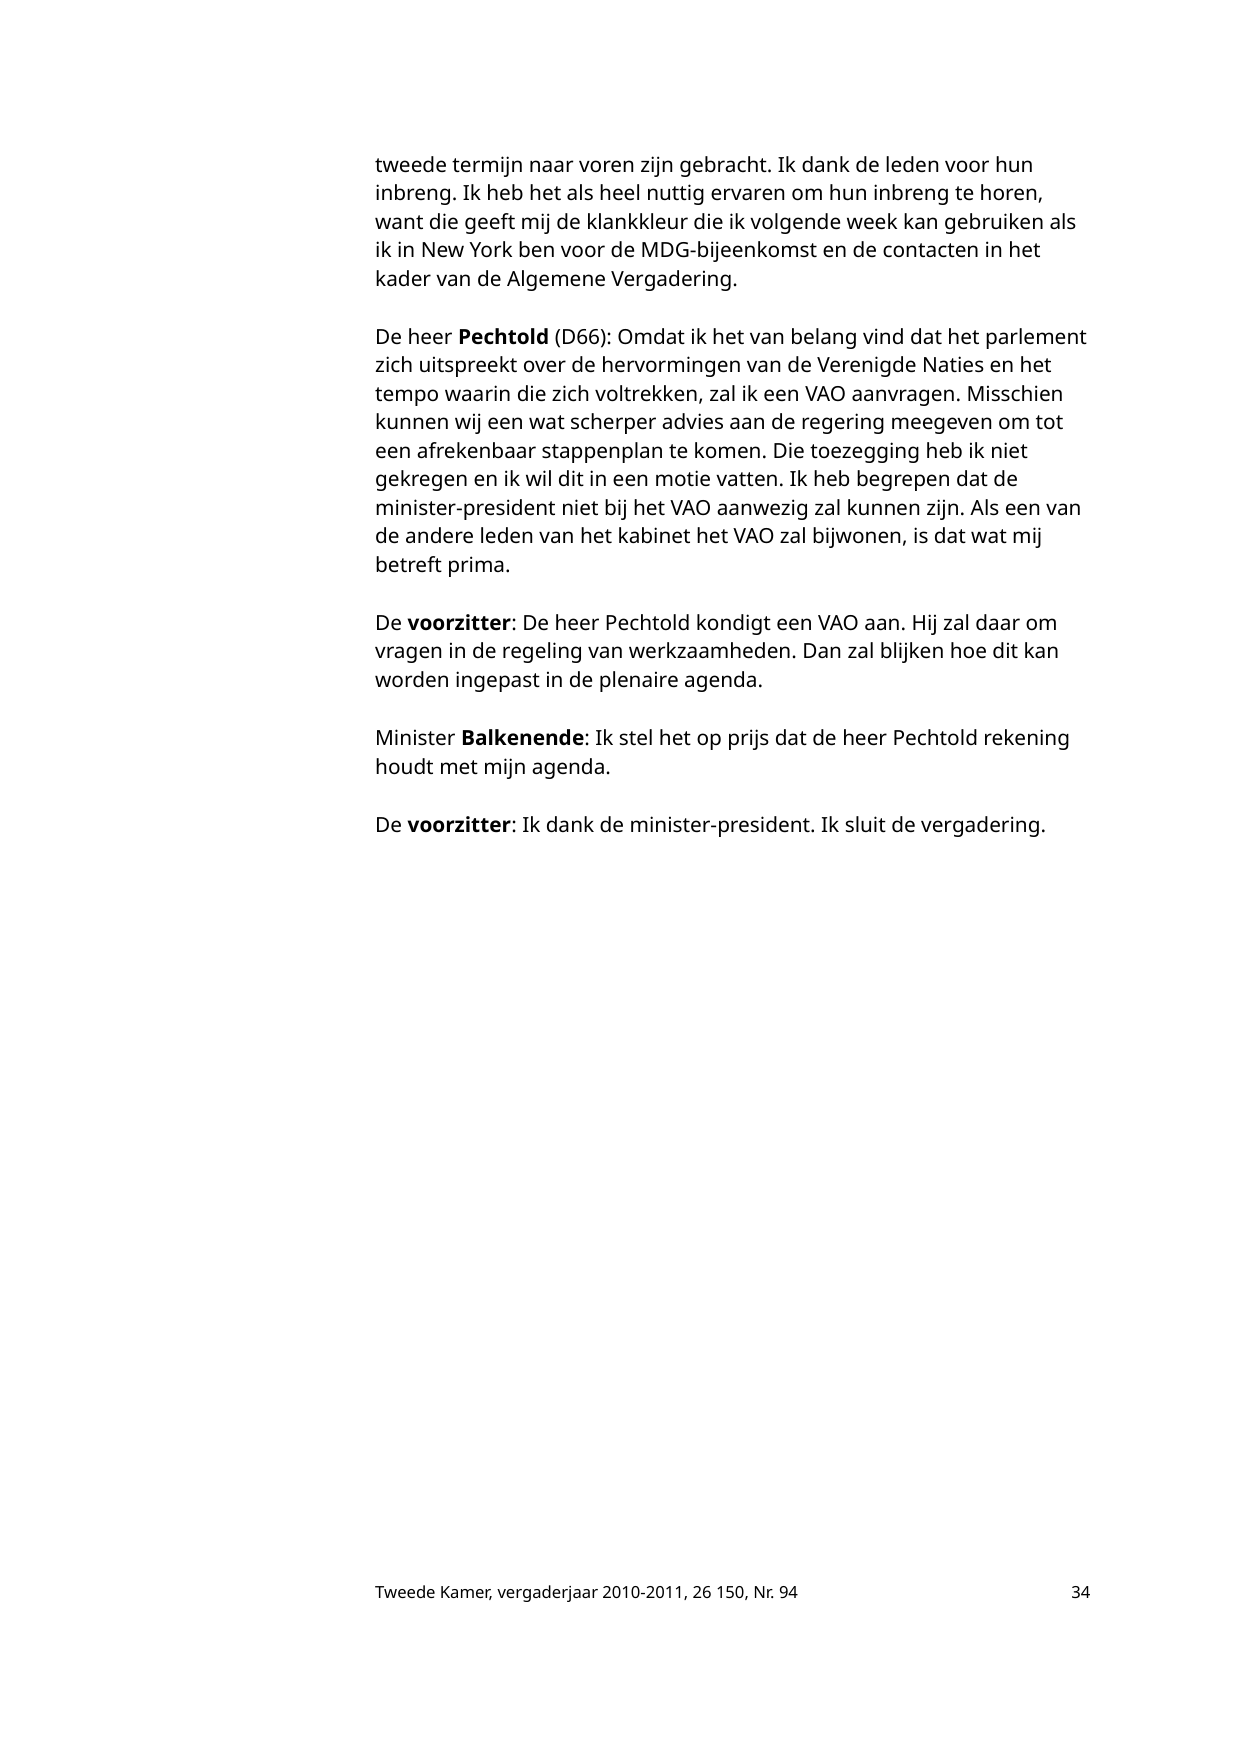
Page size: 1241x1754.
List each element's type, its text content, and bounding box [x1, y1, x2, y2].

text De heer Pechtold (D66): Omdat ik het van belang vind dat het parlement zich uitspreekt over de hervormingen van de Verenigde Naties en het tempo waarin die zich voltrekken, zal ik een VAO aanvragen. Misschien kunnen wij een wat scherper advies aan de regering meegeven om tot een afrekenbaar stappenplan te komen. Die toezegging heb ik niet gekregen en ik wil dit in een motie vatten. Ik heb begrepen dat de minister-president niet bij het VAO aanwezig zal kunnen zijn. Als een van de andere leden van het kabinet het VAO zal bijwonen, is dat wat mij betreft prima. [375, 322, 1090, 578]
text De voorzitter: De heer Pechtold kondigt een VAO aan. Hij zal daar om vragen in de regeling van werkzaamheden. Dan zal blijken hoe dit kan worden ingepast in de plenaire agenda. [375, 608, 1090, 693]
text tweede termijn naar voren zijn gebracht. Ik dank de leden voor hun inbreng. Ik heb het als heel nuttig ervaren om hun inbreng te horen, want die geeft mij de klankkleur die ik volgende week kan gebruiken als ik in New York ben voor de MDG-bijeenkomst en de contacten in het kader van de Algemene Vergadering. [375, 150, 1090, 292]
text De voorzitter: Ik dank de minister-president. Ik sluit de vergadering. [375, 810, 1090, 839]
text Minister Balkenende: Ik stel het op prijs dat de heer Pechtold rekening houdt met mijn agenda. [375, 723, 1090, 780]
